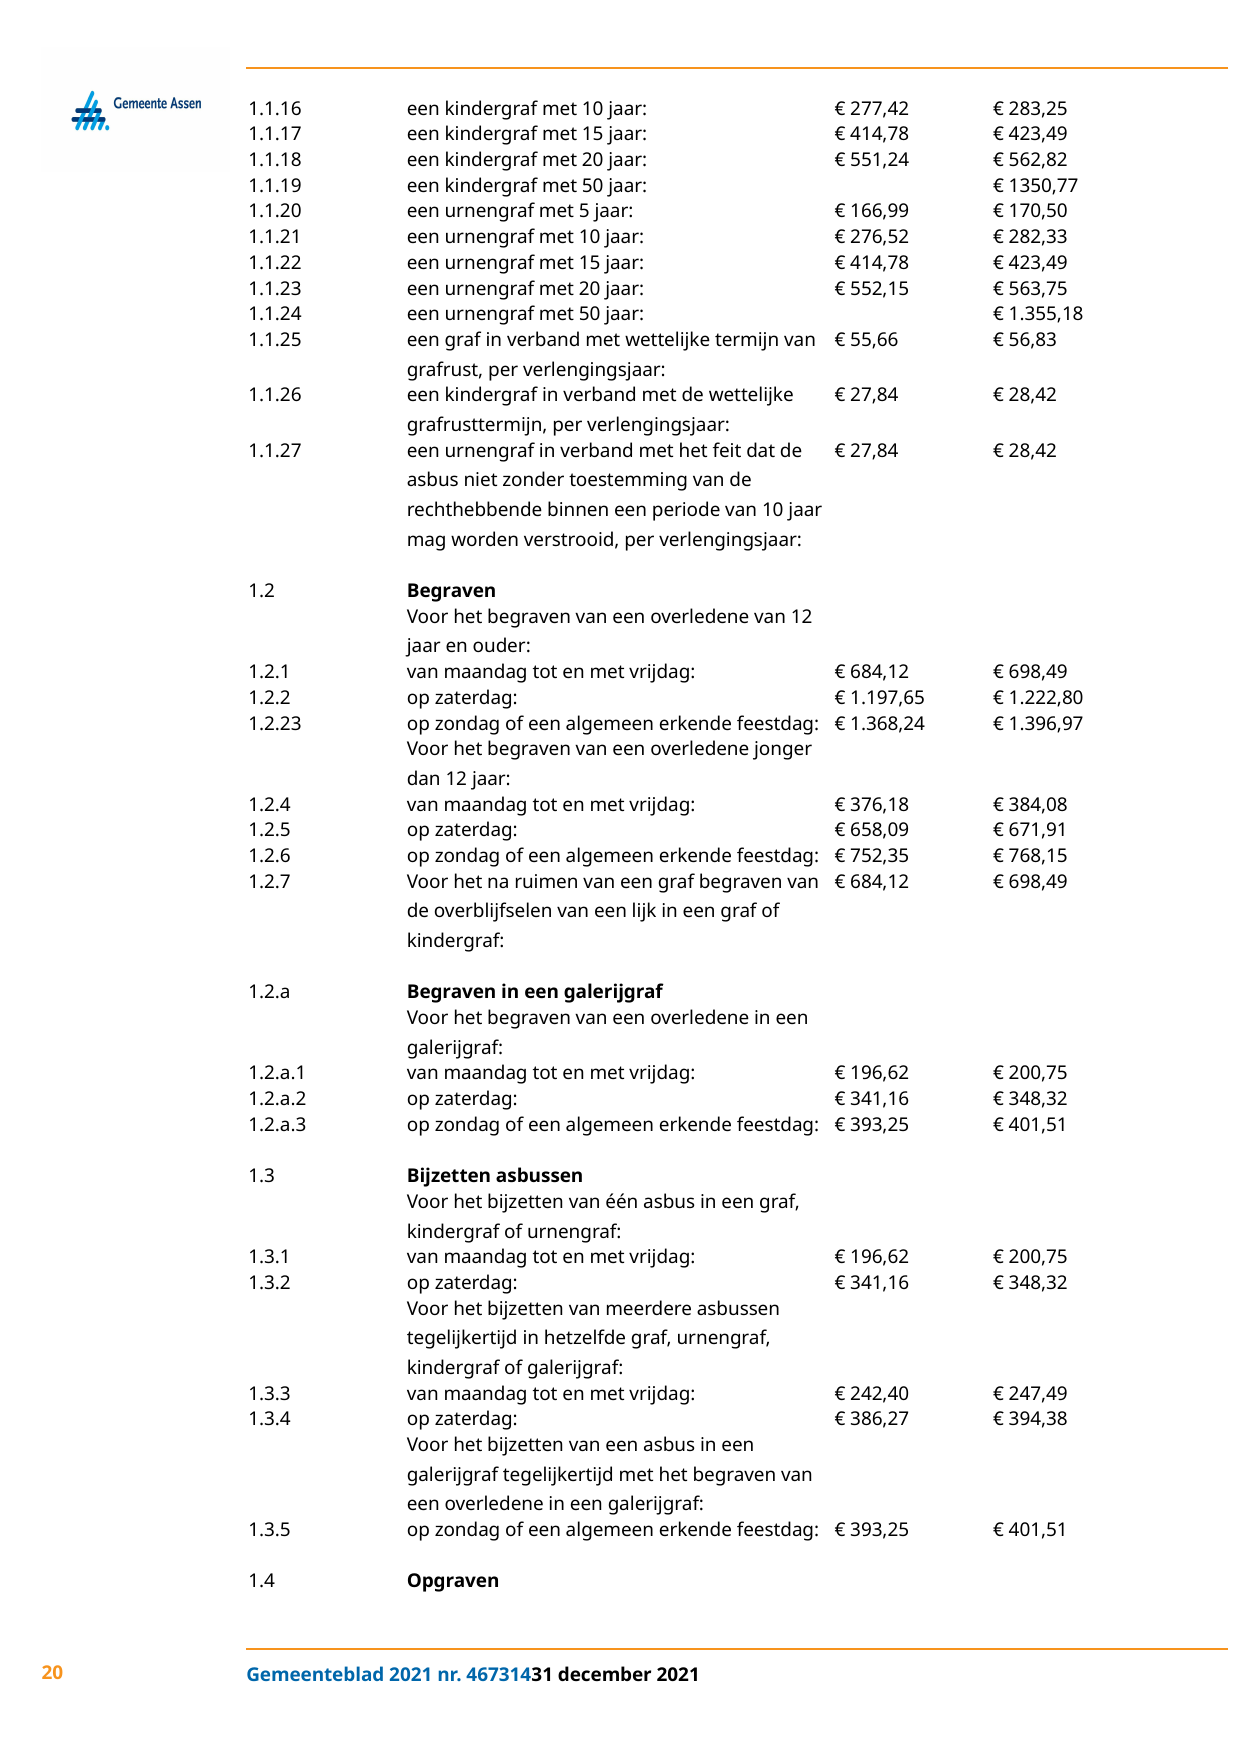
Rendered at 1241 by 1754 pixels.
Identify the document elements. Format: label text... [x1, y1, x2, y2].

table_cell [993, 1163, 1152, 1188]
table_cell een graf in verband met wettelijke termijn van grafrust, per verlengingsjaar: [407, 326, 834, 382]
table_cell € 393,25 [834, 1111, 993, 1137]
table_cell € 277,42 [834, 95, 993, 121]
table_cell [834, 979, 993, 1004]
table_cell € 196,62 [834, 1244, 993, 1269]
table_cell [993, 735, 1152, 791]
table_cell Opgraven [407, 1568, 834, 1593]
table_cell € 658,09 [834, 816, 993, 842]
table_cell [834, 1163, 993, 1188]
table_cell op zaterdag: [407, 816, 834, 842]
table_cell 1.2.6 [248, 842, 407, 868]
table_cell [834, 301, 993, 326]
table_cell [407, 551, 834, 577]
table_cell € 242,40 [834, 1380, 993, 1406]
table_cell een kindergraf met 20 jaar: [407, 146, 834, 172]
table_cell € 752,35 [834, 842, 993, 868]
table_cell [248, 1431, 407, 1516]
table_cell een kindergraf met 15 jaar: [407, 121, 834, 146]
table_cell 1.1.27 [248, 437, 407, 551]
table_cell [993, 1568, 1152, 1593]
table_cell € 27,84 [834, 382, 993, 437]
table_cell € 552,15 [834, 275, 993, 301]
table_cell [993, 1431, 1152, 1516]
table_cell 1.2.23 [248, 710, 407, 735]
table_cell Voor het bijzetten van één asbus in een graf, kindergraf of urnengraf: [407, 1188, 834, 1243]
table_cell 1.3.4 [248, 1406, 407, 1431]
table_cell [993, 603, 1152, 658]
table_cell € 341,16 [834, 1269, 993, 1295]
table_cell 1.1.18 [248, 146, 407, 172]
table_cell van maandag tot en met vrijdag: [407, 1380, 834, 1406]
table_cell 1.3.2 [248, 1269, 407, 1295]
table_cell [248, 1295, 407, 1380]
table_cell op zaterdag: [407, 1085, 834, 1111]
table_cell Voor het begraven van een overledene van 12 jaar en ouder: [407, 603, 834, 658]
table_cell 1.2.7 [248, 868, 407, 953]
table_cell € 1.222,80 [993, 684, 1152, 710]
table_cell [993, 1295, 1152, 1380]
table_cell € 414,78 [834, 121, 993, 146]
table_cell op zondag of een algemeen erkende feestdag: [407, 1111, 834, 1137]
table_cell [248, 551, 407, 577]
table_cell Voor het begraven van een overledene in een galerijgraf: [407, 1004, 834, 1059]
table_cell € 562,82 [993, 146, 1152, 172]
table_cell 1.3.1 [248, 1244, 407, 1269]
table_cell [834, 953, 993, 978]
table_cell € 200,75 [993, 1060, 1152, 1085]
table_cell [993, 979, 1152, 1004]
table_cell [248, 953, 407, 978]
table_cell € 276,52 [834, 224, 993, 249]
table_cell op zaterdag: [407, 684, 834, 710]
table_cell [834, 172, 993, 198]
table_cell € 348,32 [993, 1269, 1152, 1295]
table_cell een urnengraf met 10 jaar: [407, 224, 834, 249]
table_cell € 423,49 [993, 249, 1152, 275]
table_cell 1.3 [248, 1163, 407, 1188]
table_cell 1.2.a.3 [248, 1111, 407, 1137]
table_cell [834, 1542, 993, 1568]
table_cell 1.1.16 [248, 95, 407, 121]
table_cell [407, 953, 834, 978]
table_cell € 401,51 [993, 1516, 1152, 1542]
table_cell € 170,50 [993, 198, 1152, 223]
table_cell 1.4 [248, 1568, 407, 1593]
table_cell [834, 1188, 993, 1243]
picture [41, 47, 231, 172]
table_cell [993, 1188, 1152, 1243]
table_cell Voor het bijzetten van meerdere asbussen tegelijkertijd in hetzelfde graf, urnengraf, kindergraf of galerijgraf: [407, 1295, 834, 1380]
table_cell [248, 1137, 407, 1162]
table_cell 1.1.21 [248, 224, 407, 249]
table_cell € 684,12 [834, 868, 993, 953]
table_cell een kindergraf met 10 jaar: [407, 95, 834, 121]
table_cell 1.2.4 [248, 791, 407, 816]
table_cell € 551,24 [834, 146, 993, 172]
table_cell een urnengraf met 20 jaar: [407, 275, 834, 301]
table_cell € 414,78 [834, 249, 993, 275]
table_cell 1.1.20 [248, 198, 407, 223]
table_cell [834, 577, 993, 603]
table_cell € 563,75 [993, 275, 1152, 301]
table_cell [993, 1542, 1152, 1568]
table_cell een urnengraf in verband met het feit dat de asbus niet zonder toestemming van de rechthebbende binnen een periode van 10 jaar mag worden verstrooid, per verlengingsjaar: [407, 437, 834, 551]
table_cell 1.1.19 [248, 172, 407, 198]
table_cell 1.1.25 [248, 326, 407, 382]
table_cell een kindergraf in verband met de wettelijke grafrusttermijn, per verlengingsjaar: [407, 382, 834, 437]
table_cell op zondag of een algemeen erkende feestdag: [407, 1516, 834, 1542]
table_cell € 28,42 [993, 382, 1152, 437]
table_cell van maandag tot en met vrijdag: [407, 1244, 834, 1269]
table_cell op zaterdag: [407, 1269, 834, 1295]
table_cell van maandag tot en met vrijdag: [407, 658, 834, 684]
table_cell € 1.396,97 [993, 710, 1152, 735]
table_cell € 1.368,24 [834, 710, 993, 735]
table_cell [834, 1431, 993, 1516]
table_cell 1.3.5 [248, 1516, 407, 1542]
table_cell € 393,25 [834, 1516, 993, 1542]
table_cell [248, 603, 407, 658]
table_cell [834, 1295, 993, 1380]
table_cell [993, 953, 1152, 978]
table_cell € 200,75 [993, 1244, 1152, 1269]
table_cell 1.2.a.1 [248, 1060, 407, 1085]
table_cell € 423,49 [993, 121, 1152, 146]
table_cell Begraven [407, 577, 834, 603]
table_cell 1.1.23 [248, 275, 407, 301]
table_cell [993, 1137, 1152, 1162]
table_cell op zaterdag: [407, 1406, 834, 1431]
table_cell 1.2 [248, 577, 407, 603]
table_cell € 1.197,65 [834, 684, 993, 710]
table_cell Voor het na ruimen van een graf begraven van de overblijfselen van een lijk in een graf of kindergraf: [407, 868, 834, 953]
table_cell 1.1.24 [248, 301, 407, 326]
table_cell van maandag tot en met vrijdag: [407, 791, 834, 816]
table_cell € 386,27 [834, 1406, 993, 1431]
table_cell € 384,08 [993, 791, 1152, 816]
table_cell € 27,84 [834, 437, 993, 551]
table_cell 1.1.17 [248, 121, 407, 146]
table_cell 1.2.a.2 [248, 1085, 407, 1111]
table_cell € 166,99 [834, 198, 993, 223]
table_cell [993, 1004, 1152, 1059]
table_cell € 55,66 [834, 326, 993, 382]
table_cell 1.2.a [248, 979, 407, 1004]
table_cell € 1.355,18 [993, 301, 1152, 326]
table_cell een kindergraf met 50 jaar: [407, 172, 834, 198]
table_cell [248, 1004, 407, 1059]
table_cell € 671,91 [993, 816, 1152, 842]
table_cell op zondag of een algemeen erkende feestdag: [407, 710, 834, 735]
table_cell [834, 735, 993, 791]
table_cell € 247,49 [993, 1380, 1152, 1406]
table_cell [834, 551, 993, 577]
table_cell [407, 1542, 834, 1568]
table_cell 1.1.22 [248, 249, 407, 275]
table_cell [248, 1542, 407, 1568]
table_cell een urnengraf met 5 jaar: [407, 198, 834, 223]
table_cell € 28,42 [993, 437, 1152, 551]
table_cell € 698,49 [993, 868, 1152, 953]
table_cell € 196,62 [834, 1060, 993, 1085]
table_cell € 341,16 [834, 1085, 993, 1111]
table_cell [834, 1568, 993, 1593]
table_cell € 684,12 [834, 658, 993, 684]
table_cell [834, 603, 993, 658]
table_cell Voor het bijzetten van een asbus in een galerijgraf tegelijkertijd met het begraven van een overledene in een galerijgraf: [407, 1431, 834, 1516]
table_cell Begraven in een galerijgraf [407, 979, 834, 1004]
table_cell € 768,15 [993, 842, 1152, 868]
table_cell 1.2.1 [248, 658, 407, 684]
table_cell [248, 1188, 407, 1243]
table_cell van maandag tot en met vrijdag: [407, 1060, 834, 1085]
table_cell een urnengraf met 50 jaar: [407, 301, 834, 326]
table_cell 1.2.5 [248, 816, 407, 842]
table_cell [993, 551, 1152, 577]
table_cell op zondag of een algemeen erkende feestdag: [407, 842, 834, 868]
table_cell Voor het begraven van een overledene jonger dan 12 jaar: [407, 735, 834, 791]
table_cell Bijzetten asbussen [407, 1163, 834, 1188]
table_cell 1.3.3 [248, 1380, 407, 1406]
table_cell [834, 1137, 993, 1162]
table_cell 1.1.26 [248, 382, 407, 437]
table_cell 1.2.2 [248, 684, 407, 710]
table_cell € 348,32 [993, 1085, 1152, 1111]
table_cell € 401,51 [993, 1111, 1152, 1137]
table_cell [834, 1004, 993, 1059]
table_cell € 698,49 [993, 658, 1152, 684]
table_cell € 394,38 [993, 1406, 1152, 1431]
table_cell [248, 735, 407, 791]
table_cell een urnengraf met 15 jaar: [407, 249, 834, 275]
table_cell € 283,25 [993, 95, 1152, 121]
table_cell € 376,18 [834, 791, 993, 816]
table_cell € 282,33 [993, 224, 1152, 249]
table_cell € 1350,77 [993, 172, 1152, 198]
table_cell € 56,83 [993, 326, 1152, 382]
table_cell [993, 577, 1152, 603]
table_cell [407, 1137, 834, 1162]
